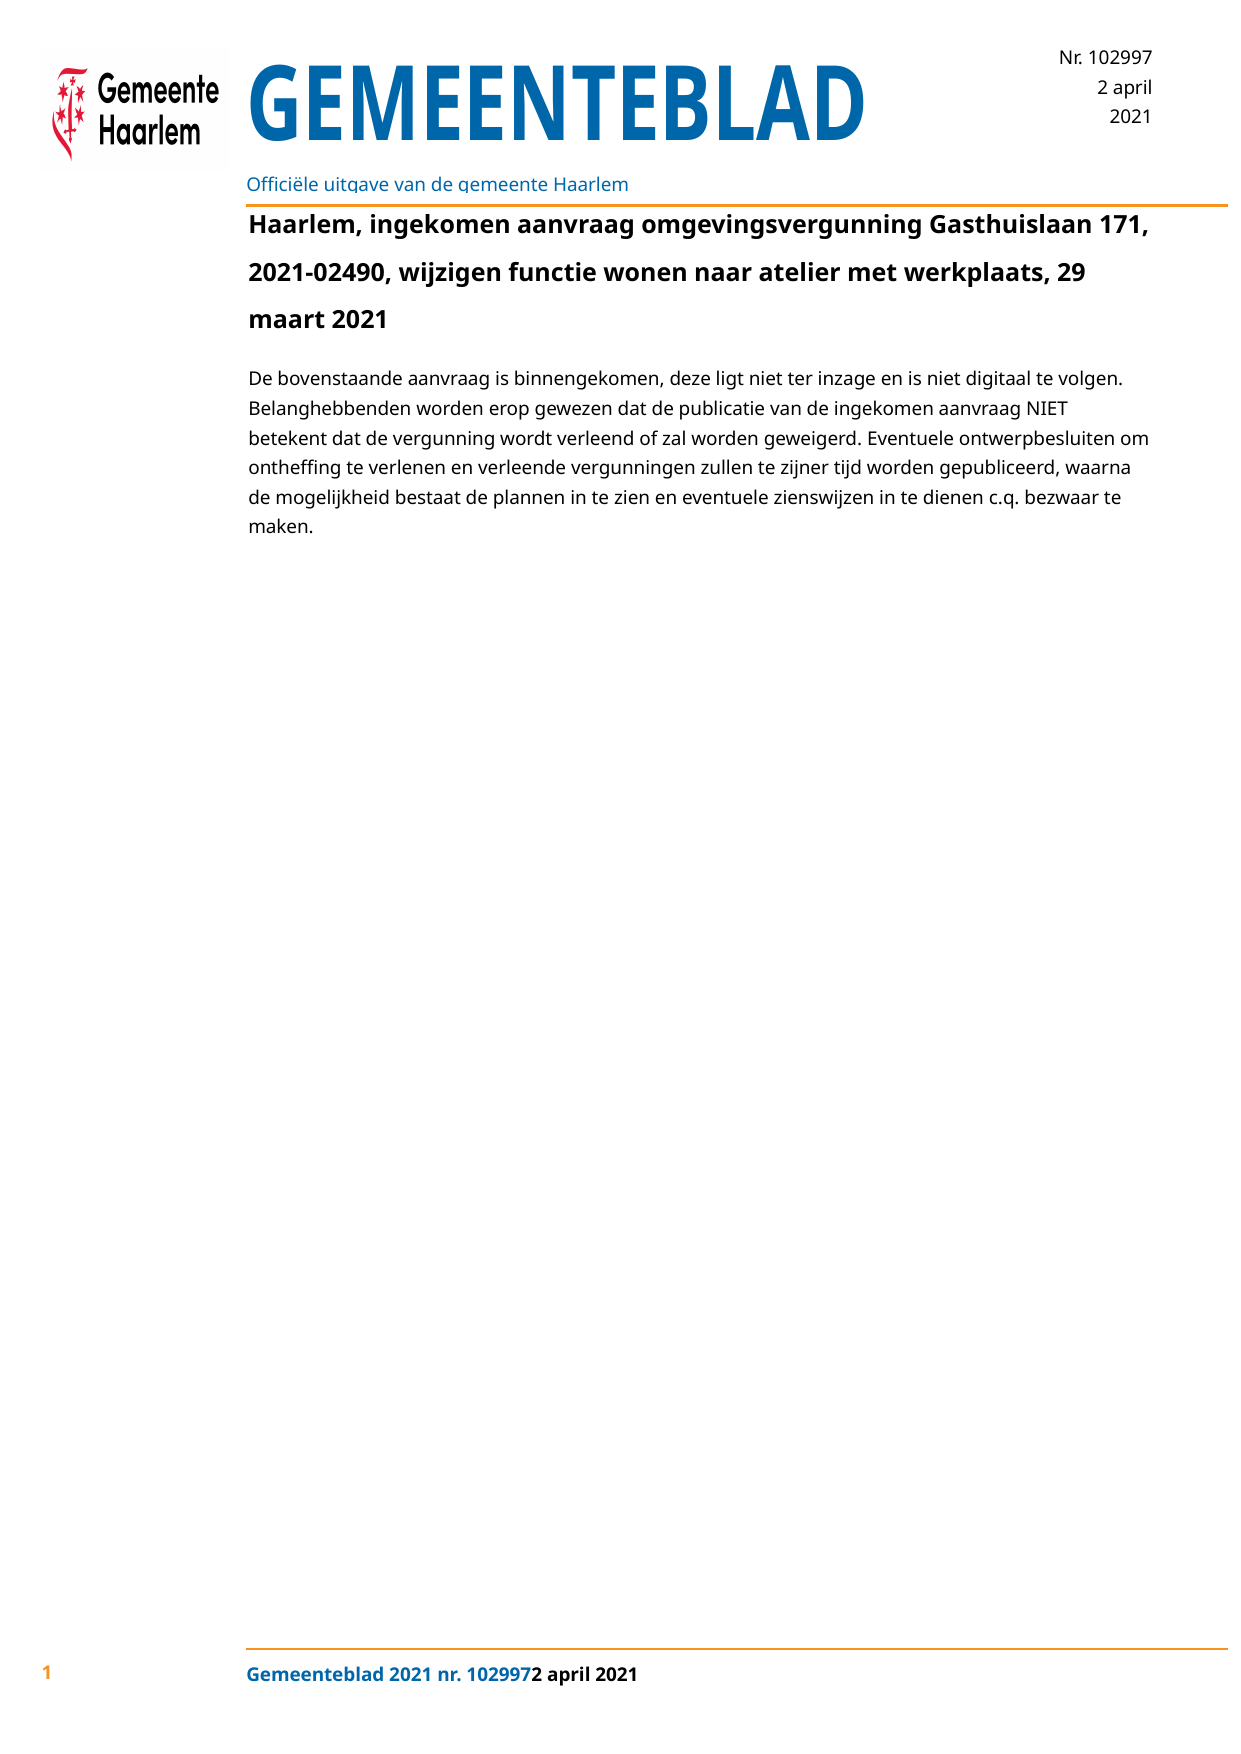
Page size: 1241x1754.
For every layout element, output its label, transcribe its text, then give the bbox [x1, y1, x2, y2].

text Haarlem, ingekomen aanvraag omgevingsvergunning Gasthuislaan 171, 2021-02490, wijzigen functie wonen naar atelier met werkplaats, 29 maart 2021 [248, 207, 1152, 336]
text De bovenstaande aanvraag is binnengekomen, deze ligt niet ter inzage en is niet digitaal te volgen. Belanghebbenden worden erop gewezen dat de publicatie van de ingekomen aanvraag NIET betekent dat de vergunning wordt verleend of zal worden geweigerd. Eventuele ontwerpbesluiten om ontheffing te verlenen en verleende vergunningen zullen te zijner tijd worden gepubliceerd, waarna de mogelijkheid bestaat de plannen in te zien en eventuele zienswijzen in te dienen c.q. bezwaar te maken. [248, 366, 1152, 539]
picture [41, 47, 231, 172]
